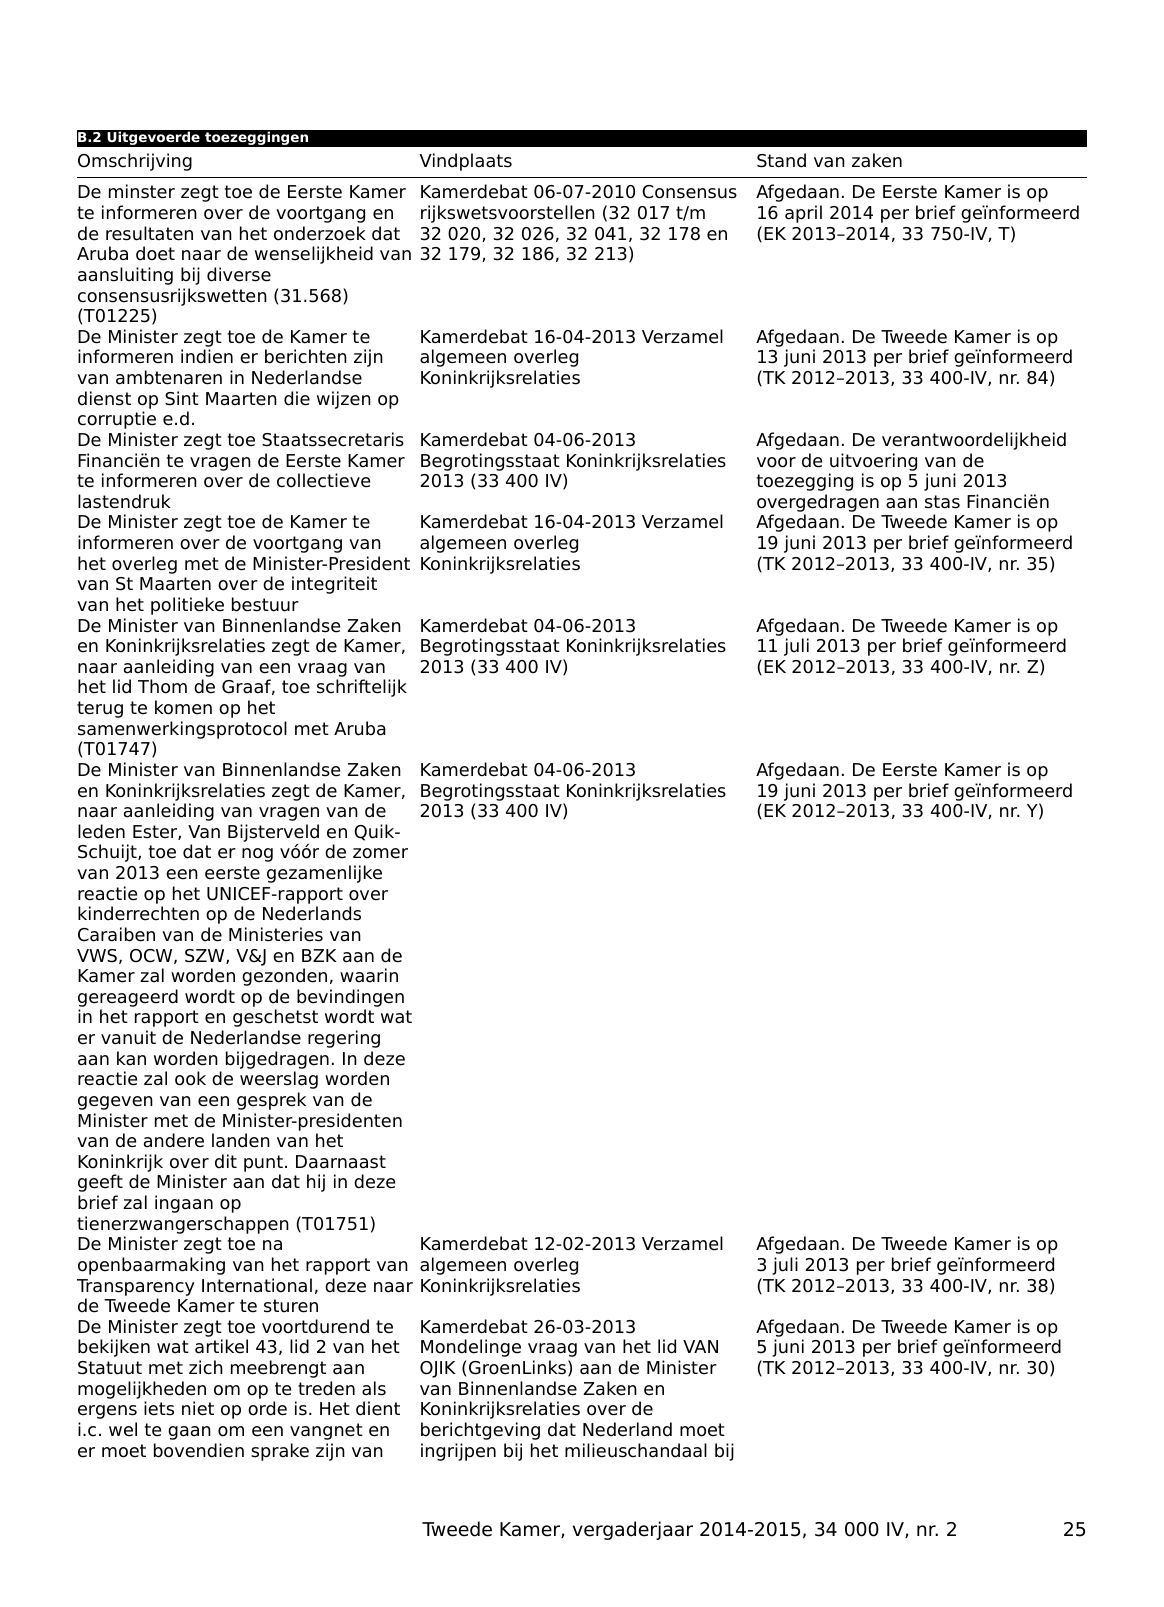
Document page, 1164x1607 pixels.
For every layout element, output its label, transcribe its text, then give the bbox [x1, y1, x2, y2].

table_cell Kamerdebat 04-06-2013 Begrotingsstaat Koninkrijksrelaties 2013 (33 400 IV) [413, 430, 750, 512]
table_cell Afgedaan. De Tweede Kamer is op 19 juni 2013 per brief geïnformeerd (TK 2012–2013, 33 400-IV, nr. 35) [750, 513, 1087, 616]
table_cell Kamerdebat 26-03-2013 Mondelinge vraag van het lid VAN OJIK (GroenLinks) aan de Minister van Binnenlandse Zaken en Koninkrijksrelaties over de berichtgeving dat Nederland moet ingrijpen bij het milieuschandaal bij [413, 1317, 750, 1461]
table_cell Afgedaan. De verantwoordelijkheid voor de uitvoering van de toezegging is op 5 juni 2013 overgedragen aan stas Financiën [750, 430, 1087, 512]
table_cell Kamerdebat 12-02-2013 Verzamel algemeen overleg Koninkrijksrelaties [413, 1234, 750, 1317]
table_cell De Minister zegt toe na openbaarmaking van het rapport van Transparency International, deze naar de Tweede Kamer te sturen [77, 1234, 413, 1317]
table_cell De Minister zegt toe voortdurend te bekijken wat artikel 43, lid 2 van het Statuut met zich meebrengt aan mogelijkheden om op te treden als ergens iets niet op orde is. Het dient i.c. wel te gaan om een vangnet en er moet bovendien sprake zijn van [77, 1317, 413, 1461]
table_cell Kamerdebat 16-04-2013 Verzamel algemeen overleg Koninkrijksrelaties [413, 327, 750, 430]
table_cell Kamerdebat 06-07-2010 Consensus rijkswetsvoorstellen (32 017 t/m 32 020, 32 026, 32 041, 32 178 en 32 179, 32 186, 32 213) [413, 178, 750, 327]
table_cell De Minister zegt toe de Kamer te informeren over de voortgang van het overleg met de Minister-President van St Maarten over de integriteit van het politieke bestuur [77, 513, 413, 616]
table_cell De Minister van Binnenlandse Zaken en Koninkrijksrelaties zegt de Kamer, naar aanleiding van een vraag van het lid Thom de Graaf, toe schriftelijk terug te komen op het samenwerkingsprotocol met Aruba (T01747) [77, 616, 413, 760]
table_cell Kamerdebat 16-04-2013 Verzamel algemeen overleg Koninkrijksrelaties [413, 513, 750, 616]
table_cell Afgedaan. De Tweede Kamer is op 3 juli 2013 per brief geïnformeerd (TK 2012–2013, 33 400-IV, nr. 38) [750, 1234, 1087, 1317]
table_cell Afgedaan. De Tweede Kamer is op 13 juni 2013 per brief geïnformeerd (TK 2012–2013, 33 400-IV, nr. 84) [750, 327, 1087, 430]
table_cell Vindplaats [413, 147, 750, 177]
table_cell Afgedaan. De Eerste Kamer is op 16 april 2014 per brief geïnformeerd (EK 2013–2014, 33 750-IV, T) [750, 178, 1087, 327]
table_cell Stand van zaken [750, 147, 1087, 177]
table_cell Afgedaan. De Eerste Kamer is op 19 juni 2013 per brief geïnformeerd (EK 2012–2013, 33 400-IV, nr. Y) [750, 760, 1087, 1234]
table_cell De Minister zegt toe de Kamer te informeren indien er berichten zijn van ambtenaren in Nederlandse dienst op Sint Maarten die wijzen op corruptie e.d. [77, 327, 413, 430]
table_cell Afgedaan. De Tweede Kamer is op 11 juli 2013 per brief geïnformeerd (EK 2012–2013, 33 400-IV, nr. Z) [750, 616, 1087, 760]
table_cell De Minister zegt toe Staatssecretaris Financiën te vragen de Eerste Kamer te informeren over de collectieve lastendruk [77, 430, 413, 512]
table_cell Kamerdebat 04-06-2013 Begrotingsstaat Koninkrijksrelaties 2013 (33 400 IV) [413, 760, 750, 1234]
table_cell Afgedaan. De Tweede Kamer is op 5 juni 2013 per brief geïnformeerd (TK 2012–2013, 33 400-IV, nr. 30) [750, 1317, 1087, 1461]
table_cell Kamerdebat 04-06-2013 Begrotingsstaat Koninkrijksrelaties 2013 (33 400 IV) [413, 616, 750, 760]
table_cell Omschrijving [77, 147, 413, 177]
table_cell De minster zegt toe de Eerste Kamer te informeren over de voortgang en de resultaten van het onderzoek dat Aruba doet naar de wenselijkheid van aansluiting bij diverse consensusrijkswetten (31.568) (T01225) [77, 178, 413, 327]
table_cell De Minister van Binnenlandse Zaken en Koninkrijksrelaties zegt de Kamer, naar aanleiding van vragen van de leden Ester, Van Bijsterveld en Quik-Schuijt, toe dat er nog vóór de zomer van 2013 een eerste gezamenlijke reactie op het UNICEF-rapport over kinderrechten op de Nederlands Caraiben van de Ministeries van VWS, OCW, SZW, V&J en BZK aan de Kamer zal worden gezonden, waarin gereageerd wordt op de bevindingen in het rapport en geschetst wordt wat er vanuit de Nederlandse regering aan kan worden bijgedragen. In deze reactie zal ook de weerslag worden gegeven van een gesprek van de Minister met de Minister-presidenten van de andere landen van het Koninkrijk over dit punt. Daarnaast geeft de Minister aan dat hij in deze brief zal ingaan op tienerzwangerschappen (T01751) [77, 760, 413, 1234]
table_header B.2 Uitgevoerde toezeggingen [77, 130, 1087, 146]
